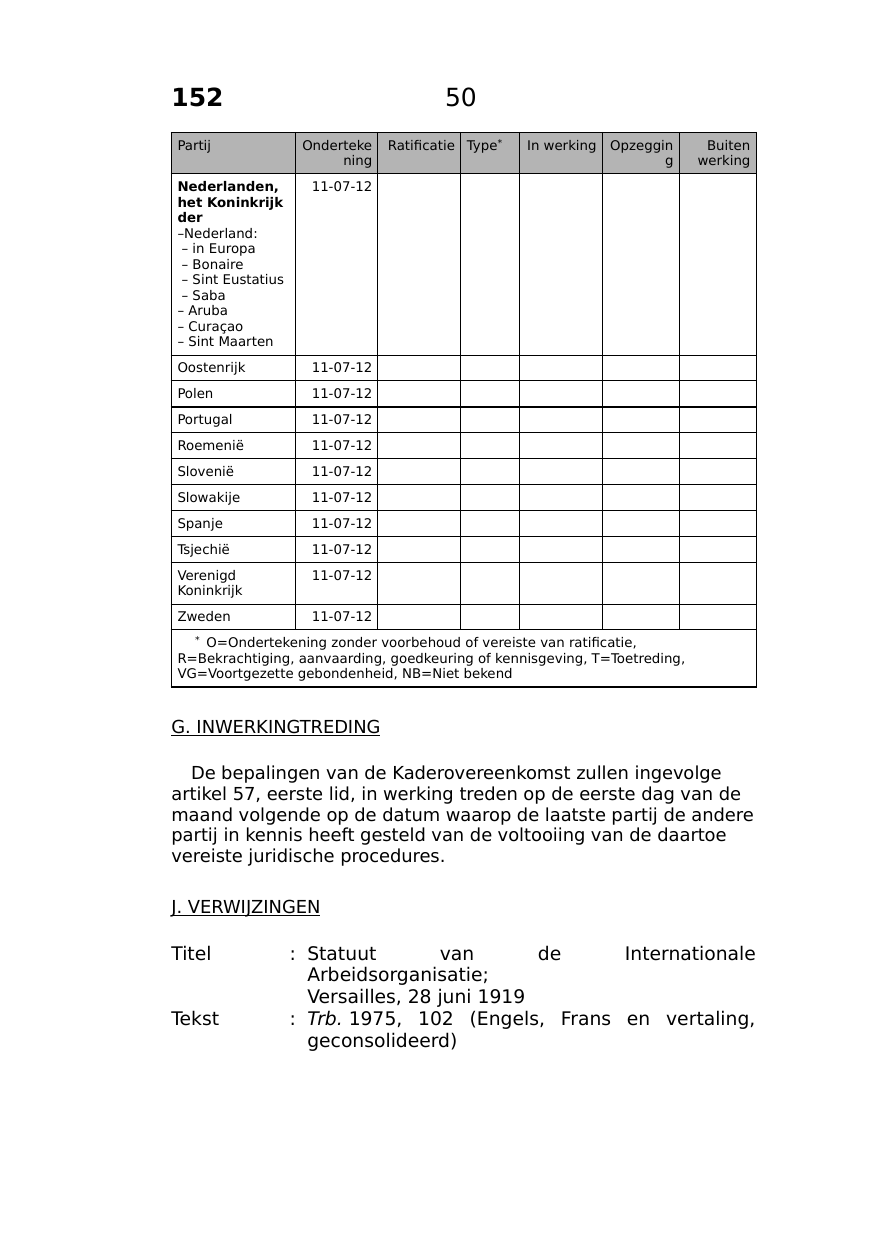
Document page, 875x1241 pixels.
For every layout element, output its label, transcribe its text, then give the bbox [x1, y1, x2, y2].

table_cell 11-07-12 [296, 381, 377, 406]
table_cell [680, 459, 756, 484]
table_cell [378, 537, 460, 562]
table_cell * O=Ondertekening zonder voorbehoud of vereiste van ratificatie, R=Bekrachtiging, aanvaarding, goedkeuring of kennisgeving, T=Toetreding, VG=Voortgezette gebondenheid, NB=Niet bekend [172, 630, 756, 686]
table_cell Nederlanden, het Koninkrijk der [172, 174, 295, 226]
subtitle G. INWERKINGTREDING [171, 717, 756, 738]
table_cell – in Europa [172, 241, 295, 257]
table_cell Slowakije [172, 485, 295, 510]
table_cell [461, 356, 519, 380]
table_header In werking [520, 133, 602, 173]
table_cell [461, 485, 519, 510]
table_cell [603, 563, 679, 603]
table_cell 11-07-12 [296, 433, 377, 458]
table_cell [378, 334, 460, 354]
table_cell [520, 433, 602, 458]
table_cell [603, 605, 679, 629]
table_cell [461, 174, 519, 226]
table_header Opzegging [603, 133, 679, 173]
table_header Buiten werking [680, 133, 756, 173]
table_cell [520, 257, 602, 272]
table_cell – Bonaire [172, 257, 295, 272]
table_cell [680, 174, 756, 226]
table_cell [378, 408, 460, 432]
table_cell Spanje [172, 511, 295, 536]
table_cell [461, 288, 519, 303]
table_cell [520, 459, 602, 484]
table_cell [680, 563, 756, 603]
table_cell – Sint Maarten [172, 334, 295, 354]
table_header Partij [172, 133, 295, 173]
table_cell [461, 257, 519, 272]
table_cell [680, 226, 756, 241]
table_cell [520, 605, 602, 629]
table_cell [603, 257, 679, 272]
table_cell 11-07-12 [296, 605, 377, 629]
table_cell [378, 433, 460, 458]
table_cell [296, 334, 377, 354]
table_cell [520, 381, 602, 406]
table_cell Polen [172, 381, 295, 406]
table_cell 11-07-12 [296, 459, 377, 484]
table_cell [680, 334, 756, 354]
table_cell [680, 511, 756, 536]
table_cell [520, 563, 602, 603]
table_cell [296, 288, 377, 303]
table_cell [680, 408, 756, 432]
table_cell [296, 319, 377, 334]
table_cell Roemenië [172, 433, 295, 458]
table_cell 11-07-12 [296, 511, 377, 536]
table_cell [378, 319, 460, 334]
table_cell [603, 537, 679, 562]
table_header Statuut van de Internationale Arbeidsorganisatie; Versailles, 28 juni 1919 [307, 943, 756, 1008]
table_cell Tsjechië [172, 537, 295, 562]
table_cell [378, 511, 460, 536]
table_header Ratificatie [378, 133, 460, 173]
table_cell [603, 241, 679, 257]
table_cell [603, 511, 679, 536]
table_cell – Curaçao [172, 319, 295, 334]
table_cell [603, 381, 679, 406]
table_cell [296, 303, 377, 319]
table_cell [461, 381, 519, 406]
table_cell – Sint Eustatius [172, 272, 295, 288]
table_header Ondertekening [296, 133, 377, 173]
table_cell [680, 433, 756, 458]
table_cell [461, 433, 519, 458]
table_cell [520, 174, 602, 226]
table_cell [520, 226, 602, 241]
table_cell [378, 485, 460, 510]
table_cell [461, 537, 519, 562]
table_cell [520, 319, 602, 334]
table_cell [378, 563, 460, 603]
table_cell [461, 563, 519, 603]
table_cell [603, 485, 679, 510]
table_cell [680, 303, 756, 319]
table_cell [461, 511, 519, 536]
table_cell – Saba [172, 288, 295, 303]
table_cell [603, 433, 679, 458]
table_cell [520, 356, 602, 380]
table_cell [680, 257, 756, 272]
table_cell [296, 272, 377, 288]
subtitle J. VERWIJZINGEN [171, 897, 756, 917]
table_cell [461, 241, 519, 257]
table_cell [378, 381, 460, 406]
table_cell [603, 408, 679, 432]
table_cell [296, 226, 377, 241]
table_cell 11-07-12 [296, 563, 377, 603]
table_cell [603, 319, 679, 334]
table_cell Oostenrijk [172, 356, 295, 380]
table_cell [520, 288, 602, 303]
table_cell – Aruba [172, 303, 295, 319]
table_cell [680, 485, 756, 510]
text De bepalingen van de Kaderovereenkomst zullen ingevolge artikel 57, eerste lid, in werking treden op de eerste dag van de maand volgende op de datum waarop de laatste partij de andere partij in kennis heeft gesteld van de voltooiing van de daartoe vereiste juridische procedures. [171, 763, 756, 867]
table_cell [680, 272, 756, 288]
table_cell [680, 381, 756, 406]
table_cell 11-07-12 [296, 174, 377, 226]
table_cell [296, 257, 377, 272]
table_cell [461, 272, 519, 288]
table_cell [680, 605, 756, 629]
table_cell [520, 334, 602, 354]
table_cell [603, 272, 679, 288]
table_cell [378, 303, 460, 319]
table_cell [461, 226, 519, 241]
table_cell [378, 226, 460, 241]
table_cell [520, 537, 602, 562]
table_cell [378, 288, 460, 303]
table_cell Tekst [171, 1008, 289, 1052]
table_cell [520, 241, 602, 257]
table_header Titel [171, 943, 289, 1008]
table_cell [603, 334, 679, 354]
table_cell [603, 459, 679, 484]
table_cell [680, 537, 756, 562]
table_cell [603, 303, 679, 319]
table_cell [378, 174, 460, 226]
table_cell [520, 511, 602, 536]
table_cell 11-07-12 [296, 537, 377, 562]
table_cell [378, 356, 460, 380]
table_cell Zweden [172, 605, 295, 629]
table_cell [603, 288, 679, 303]
table_cell [680, 319, 756, 334]
table_cell [680, 288, 756, 303]
table_cell 11-07-12 [296, 408, 377, 432]
table_cell [296, 241, 377, 257]
table_cell Trb. 1975, 102 (Engels, Frans en vertaling, geconsolideerd) [307, 1008, 756, 1052]
table_cell [461, 334, 519, 354]
table_cell 11-07-12 [296, 356, 377, 380]
table_cell [520, 272, 602, 288]
table_cell [680, 356, 756, 380]
table_cell [520, 408, 602, 432]
table_header Type* [461, 133, 519, 173]
table_cell [603, 226, 679, 241]
table_cell [378, 605, 460, 629]
table_cell [378, 257, 460, 272]
table_cell 11-07-12 [296, 485, 377, 510]
table_cell [520, 485, 602, 510]
table_cell [378, 459, 460, 484]
table_cell [461, 303, 519, 319]
table_cell [378, 241, 460, 257]
table_cell [461, 459, 519, 484]
table_cell [603, 174, 679, 226]
table_cell Slovenië [172, 459, 295, 484]
table_cell [461, 605, 519, 629]
table_cell [680, 241, 756, 257]
table_cell [603, 356, 679, 380]
table_cell –Nederland: [172, 226, 295, 241]
table_cell : [289, 1008, 307, 1052]
table_cell Portugal [172, 408, 295, 432]
table_cell Verenigd Koninkrijk [172, 563, 295, 603]
table_header : [289, 943, 307, 1008]
table_cell [461, 319, 519, 334]
table_cell [520, 303, 602, 319]
table_cell [461, 408, 519, 432]
table_cell [378, 272, 460, 288]
